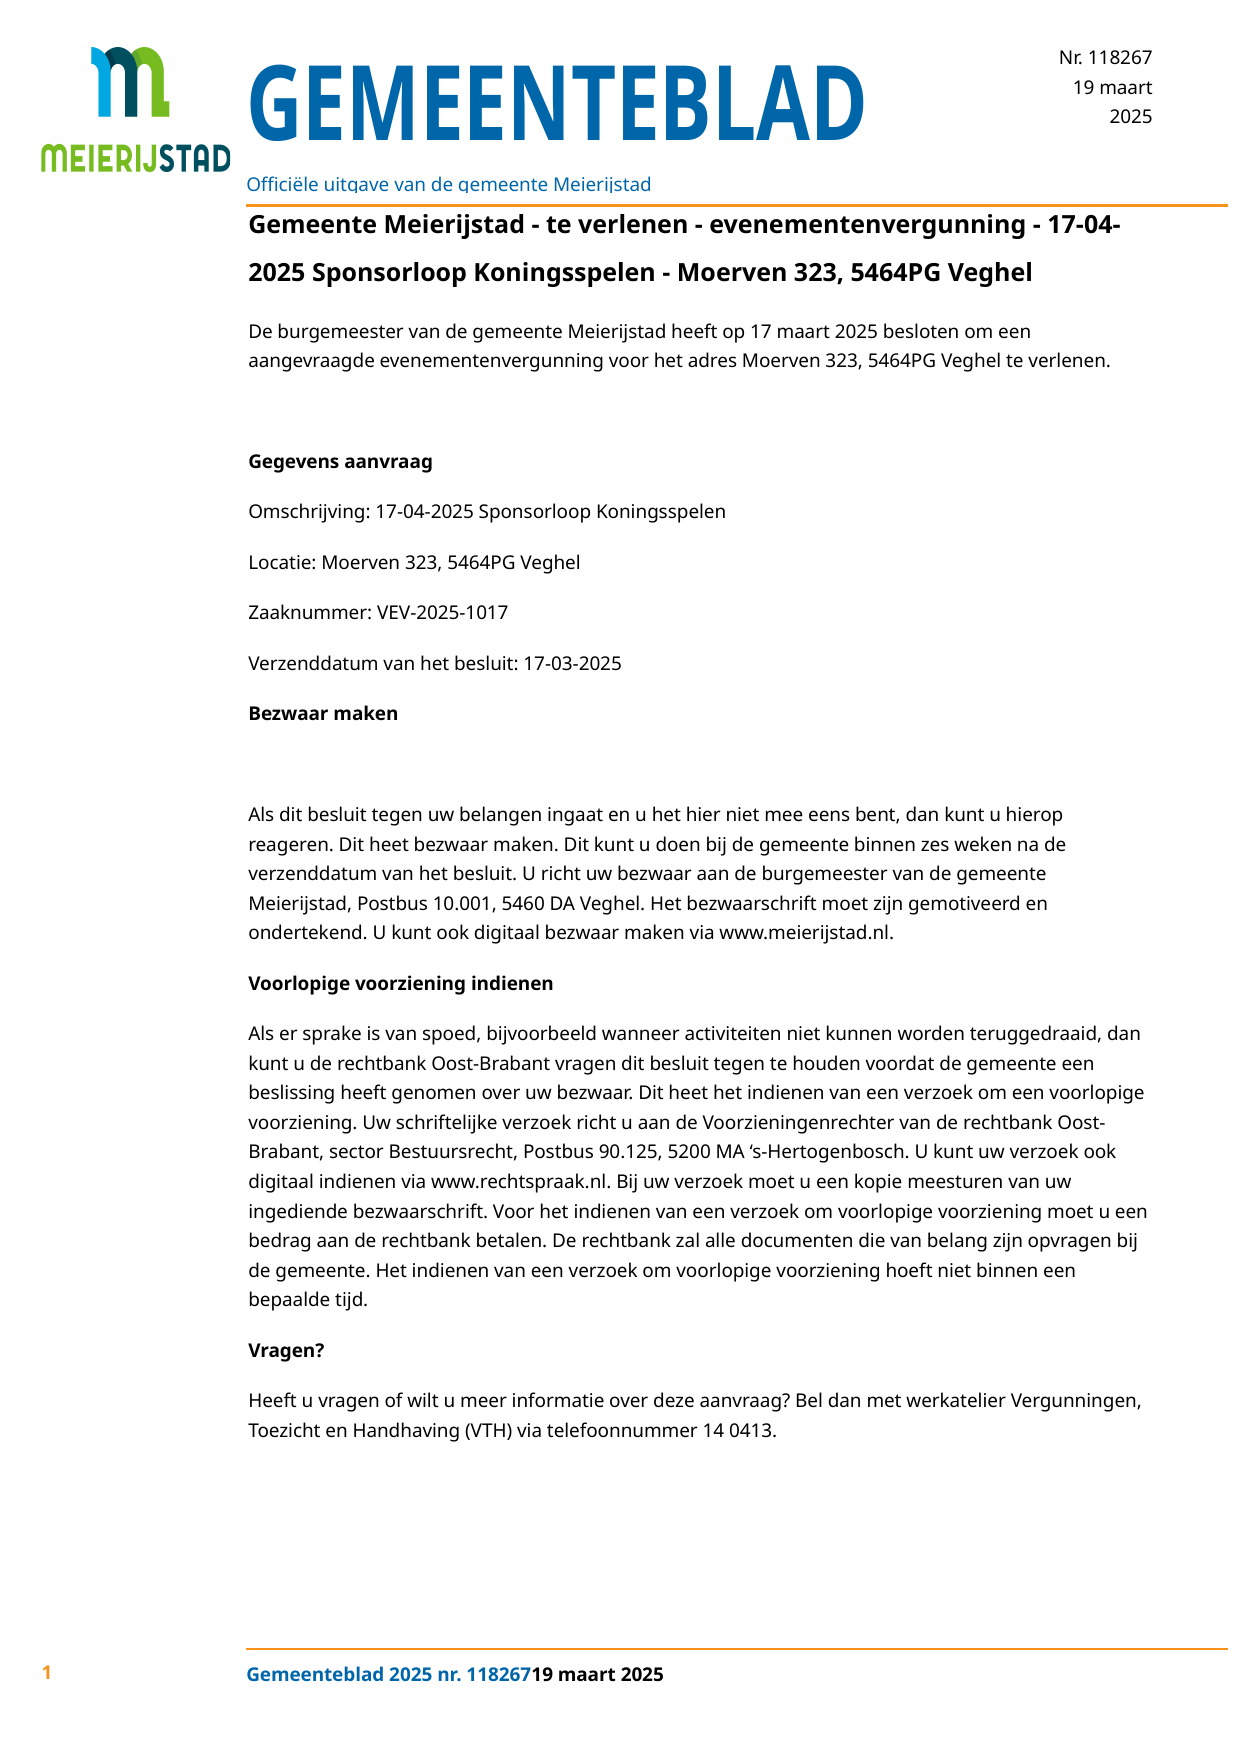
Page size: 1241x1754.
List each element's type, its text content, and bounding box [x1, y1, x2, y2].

text Vragen? [248, 1337, 1152, 1363]
text Gemeente Meierijstad - te verlenen - evenementenvergunning - 17-04-2025 Sponsorloop Koningsspelen - Moerven 323, 5464PG Veghel [248, 207, 1152, 288]
text Als er sprake is van spoed, bijvoorbeeld wanneer activiteiten niet kunnen worden teruggedraaid, dan kunt u de rechtbank Oost-Brabant vragen dit besluit tegen te houden voordat de gemeente een beslissing heeft genomen over uw bezwaar. Dit heet het indienen van een verzoek om een voorlopige voorziening. Uw schriftelijke verzoek richt u aan de Voorzieningenrechter van de rechtbank Oost-Brabant, sector Bestuursrecht, Postbus 90.125, 5200 MA ‘s-Hertogenbosch. U kunt uw verzoek ook digitaal indienen via www.rechtspraak.nl. Bij uw verzoek moet u een kopie meesturen van uw ingediende bezwaarschrift. Voor het indienen van een verzoek om voorlopige voorziening moet u een bedrag aan de rechtbank betalen. De rechtbank zal alle documenten die van belang zijn opvragen bij de gemeente. Het indienen van een verzoek om voorlopige voorziening hoeft niet binnen een bepaalde tijd. [248, 1020, 1152, 1312]
picture [41, 47, 231, 172]
text Voorlopige voorziening indienen [248, 970, 1152, 996]
text Bezwaar maken [248, 700, 1152, 726]
text Verzenddatum van het besluit: 17-03-2025 [248, 650, 1152, 676]
text Als dit besluit tegen uw belangen ingaat en u het hier niet mee eens bent, dan kunt u hierop reageren. Dit heet bezwaar maken. Dit kunt u doen bij de gemeente binnen zes weken na de verzenddatum van het besluit. U richt uw bezwaar aan de burgemeester van de gemeente Meierijstad, Postbus 10.001, 5460 DA Veghel. Het bezwaarschrift moet zijn gemotiveerd en ondertekend. U kunt ook digitaal bezwaar maken via www.meierijstad.nl. [248, 801, 1152, 945]
text Omschrijving: 17-04-2025 Sponsorloop Koningsspelen [248, 499, 1152, 524]
text Locatie: Moerven 323, 5464PG Veghel [248, 549, 1152, 575]
text De burgemeester van de gemeente Meierijstad heeft op 17 maart 2025 besloten om een aangevraagde evenementenvergunning voor het adres Moerven 323, 5464PG Veghel te verlenen. [248, 318, 1152, 373]
text Gegevens aanvraag [248, 448, 1152, 474]
text Heeft u vragen of wilt u meer informatie over deze aanvraag? Bel dan met werkatelier Vergunningen, Toezicht en Handhaving (VTH) via telefoonnummer 14 0413. [248, 1387, 1152, 1443]
text Zaaknummer: VEV-2025-1017 [248, 599, 1152, 625]
